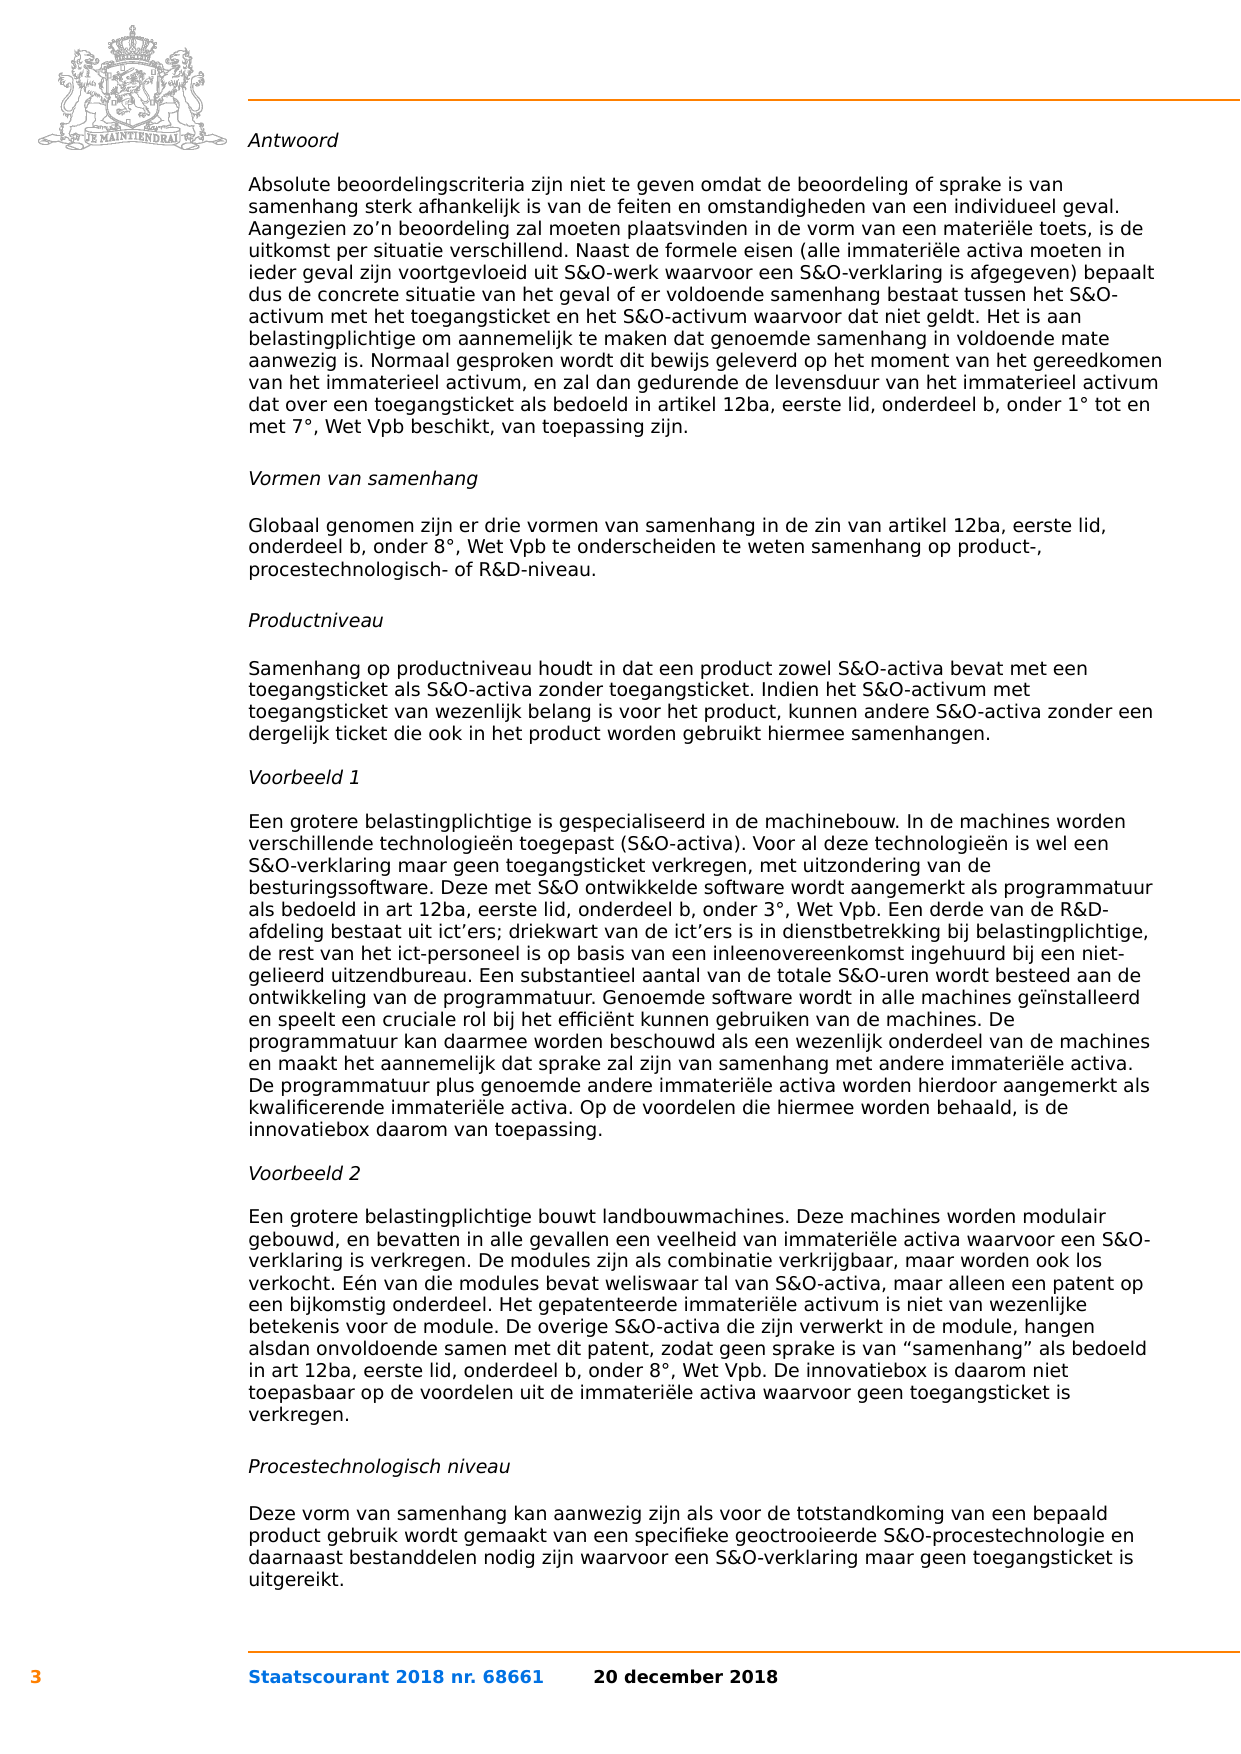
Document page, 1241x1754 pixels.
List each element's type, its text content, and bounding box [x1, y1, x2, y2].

subtitle Antwoord [248, 130, 1163, 152]
subtitle Vormen van samenhang [248, 467, 1163, 489]
subtitle Voorbeeld 2 [248, 1163, 1163, 1184]
subtitle Productniveau [248, 610, 1163, 632]
picture [38, 25, 227, 150]
text Een grotere belastingplichtige is gespecialiseerd in de machinebouw. In de machines worden verschillende technologieën toegepast (S&O-activa). Voor al deze technologieën is wel een S&O-verklaring maar geen toegangsticket verkregen, met uitzondering van de besturingssoftware. Deze met S&O ontwikkelde software wordt aangemerkt als programmatuur als bedoeld in art 12ba, eerste lid, onderdeel b, onder 3°, Wet Vpb. Een derde van de R&D-afdeling bestaat uit ict’ers; driekwart van de ict’ers is in dienstbetrekking bij belastingplichtige, de rest van het ict-personeel is op basis van een inleenovereenkomst ingehuurd bij een niet-gelieerd uitzendbureau. Een substantieel aantal van de totale S&O-uren wordt besteed aan de ontwikkeling van de programmatuur. Genoemde software wordt in alle machines geïnstalleerd en speelt een cruciale rol bij het efficiënt kunnen gebruiken van de machines. De programmatuur kan daarmee worden beschouwd als een wezenlijk onderdeel van de machines en maakt het aannemelijk dat sprake zal zijn van samenhang met andere immateriële activa. De programmatuur plus genoemde andere immateriële activa worden hierdoor aangemerkt als kwalificerende immateriële activa. Op de voordelen die hiermee worden behaald, is de innovatiebox daarom van toepassing. [248, 811, 1163, 1141]
text Een grotere belastingplichtige bouwt landbouwmachines. Deze machines worden modulair gebouwd, en bevatten in alle gevallen een veelheid van immateriële activa waarvoor een S&O-verklaring is verkregen. De modules zijn als combinatie verkrijgbaar, maar worden ook los verkocht. Eén van die modules bevat weliswaar tal van S&O-activa, maar alleen een patent op een bijkomstig onderdeel. Het gepatenteerde immateriële activum is niet van wezenlijke betekenis voor de module. De overige S&O-activa die zijn verwerkt in de module, hangen alsdan onvoldoende samen met dit patent, zodat geen sprake is van “samenhang” als bedoeld in art 12ba, eerste lid, onderdeel b, onder 8°, Wet Vpb. De innovatiebox is daarom niet toepasbaar op de voordelen uit de immateriële activa waarvoor geen toegangsticket is verkregen. [248, 1206, 1163, 1426]
text Globaal genomen zijn er drie vormen van samenhang in de zin van artikel 12ba, eerste lid, onderdeel b, onder 8°, Wet Vpb te onderscheiden te weten samenhang op product-, procestechnologisch- of R&D-niveau. [248, 514, 1163, 580]
text Deze vorm van samenhang kan aanwezig zijn als voor de totstandkoming van een bepaald product gebruik wordt gemaakt van een specifieke geoctrooieerde S&O-procestechnologie en daarnaast bestanddelen nodig zijn waarvoor een S&O-verklaring maar geen toegangsticket is uitgereikt. [248, 1503, 1163, 1591]
text Samenhang op productniveau houdt in dat een product zowel S&O-activa bevat met een toegangsticket als S&O-activa zonder toegangsticket. Indien het S&O-activum met toegangsticket van wezenlijk belang is voor het product, kunnen andere S&O-activa zonder een dergelijk ticket die ook in het product worden gebruikt hiermee samenhangen. [248, 657, 1163, 745]
subtitle Procestechnologisch niveau [248, 1456, 1163, 1478]
subtitle Voorbeeld 1 [248, 767, 1163, 789]
text Absolute beoordelingscriteria zijn niet te geven omdat de beoordeling of sprake is van samenhang sterk afhankelijk is van de feiten en omstandigheden van een individueel geval. Aangezien zo’n beoordeling zal moeten plaatsvinden in de vorm van een materiële toets, is de uitkomst per situatie verschillend. Naast de formele eisen (alle immateriële activa moeten in ieder geval zijn voortgevloeid uit S&O-werk waarvoor een S&O-verklaring is afgegeven) bepaalt dus de concrete situatie van het geval of er voldoende samenhang bestaat tussen het S&O-activum met het toegangsticket en het S&O-activum waarvoor dat niet geldt. Het is aan belastingplichtige om aannemelijk te maken dat genoemde samenhang in voldoende mate aanwezig is. Normaal gesproken wordt dit bewijs geleverd op het moment van het gereedkomen van het immaterieel activum, en zal dan gedurende de levensduur van het immaterieel activum dat over een toegangsticket als bedoeld in artikel 12ba, eerste lid, onderdeel b, onder 1° tot en met 7°, Wet Vpb beschikt, van toepassing zijn. [248, 174, 1163, 437]
